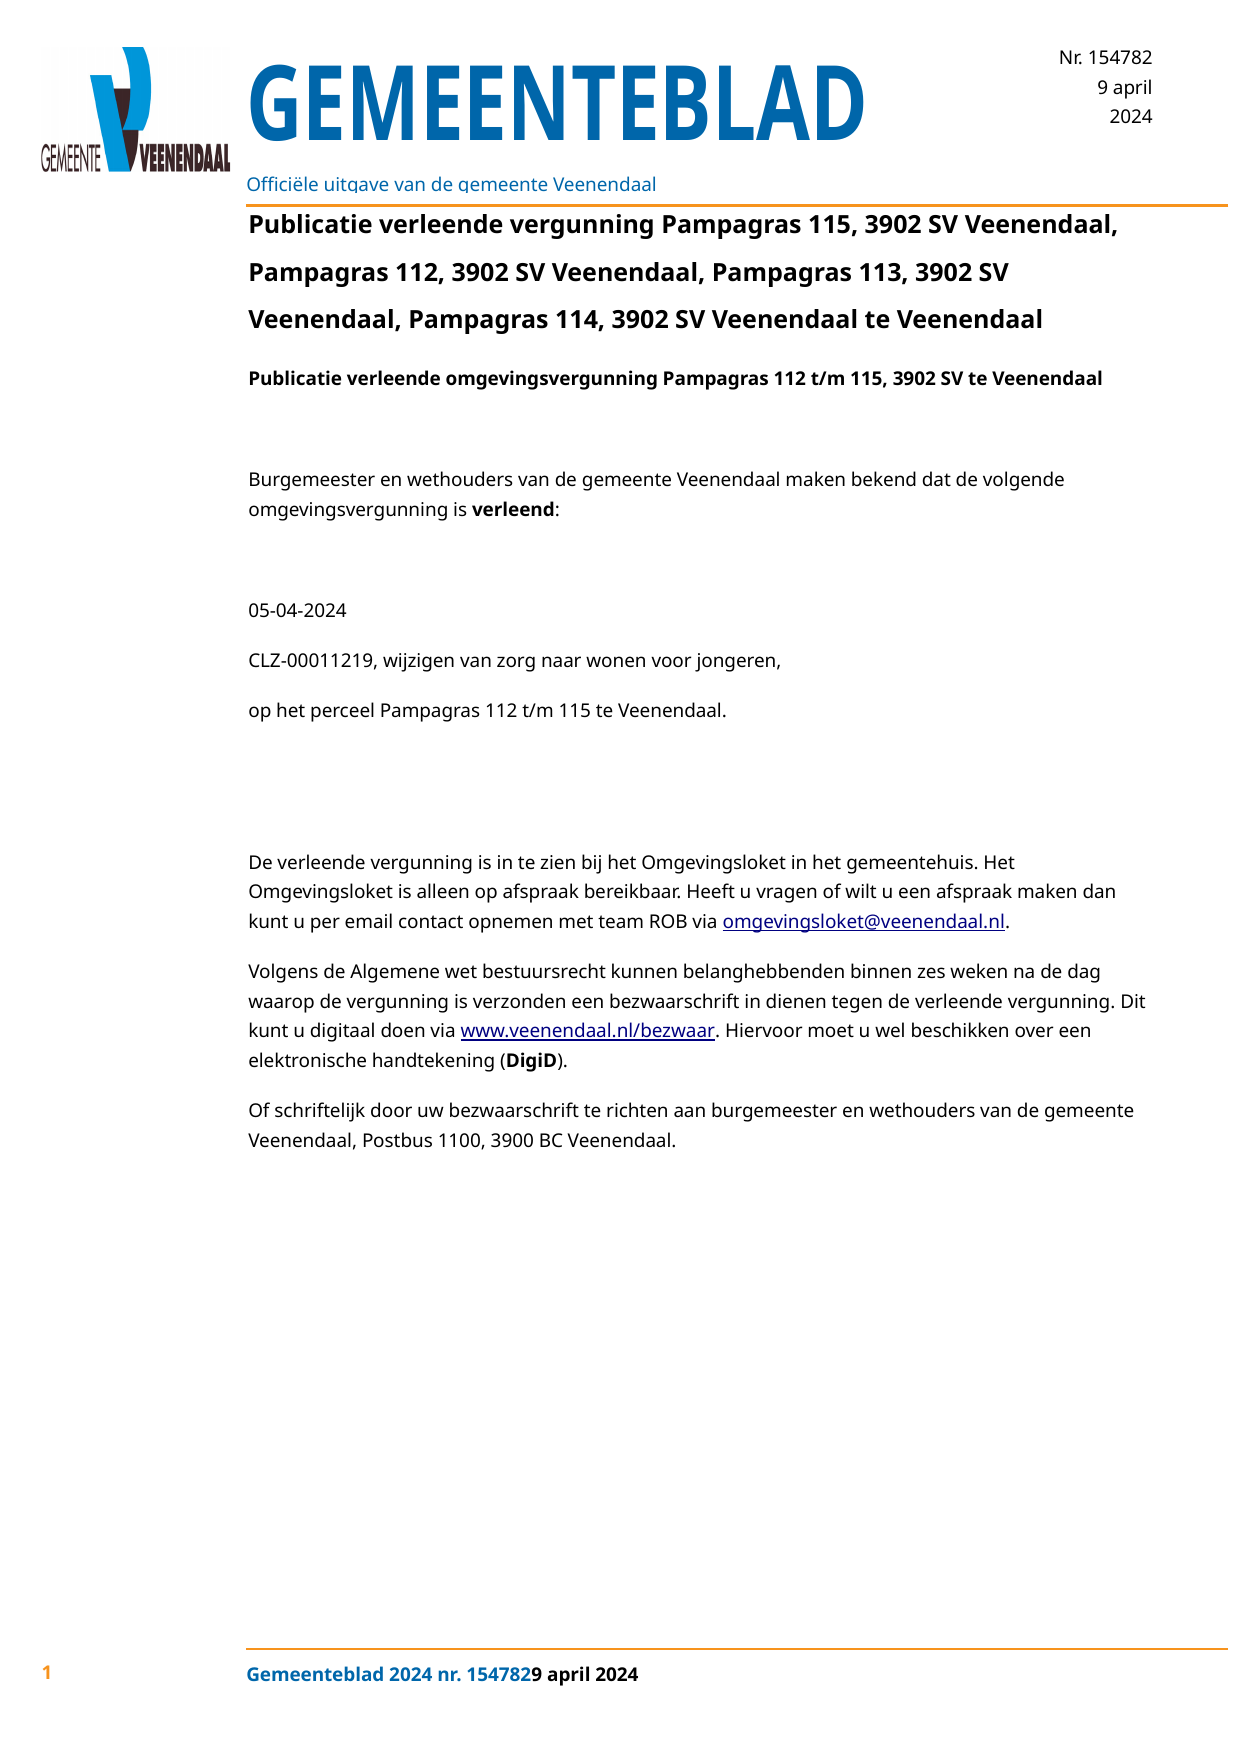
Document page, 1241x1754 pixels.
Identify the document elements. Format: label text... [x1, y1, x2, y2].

text Publicatie verleende vergunning Pampagras 115, 3902 SV Veenendaal, Pampagras 112, 3902 SV Veenendaal, Pampagras 113, 3902 SV Veenendaal, Pampagras 114, 3902 SV Veenendaal te Veenendaal [248, 207, 1152, 336]
text 05-04-2024 [248, 597, 1152, 622]
text op het perceel Pampagras 112 t/m 115 te Veenendaal. [248, 698, 1152, 723]
text Publicatie verleende omgevingsvergunning Pampagras 112 t/m 115, 3902 SV te Veenendaal [248, 366, 1152, 391]
text Burgemeester en wethouders van de gemeente Veenendaal maken bekend dat de volgende omgevingsvergunning is verleend: [248, 466, 1152, 522]
picture [41, 47, 130, 172]
text Volgens de Algemene wet bestuursrecht kunnen belanghebbenden binnen zes weken na de dag waarop de vergunning is verzonden een bezwaarschrift in dienen tegen de verleende vergunning. Dit kunt u digitaal doen via www.veenendaal.nl/bezwaar. Hiervoor moet u wel beschikken over een elektronische handtekening (DigiD). [248, 958, 1152, 1073]
picture [123, 47, 231, 172]
text De verleende vergunning is in te zien bij het Omgevingsloket in het gemeentehuis. Het Omgevingsloket is alleen op afspraak bereikbaar. Heeft u vragen of wilt u een afspraak maken dan kunt u per email contact opnemen met team ROB via omgevingsloket@veenendaal.nl. [248, 849, 1152, 934]
text Of schriftelijk door uw bezwaarschrift te richten aan burgemeester en wethouders van de gemeente Veenendaal, Postbus 1100, 3900 BC Veenendaal. [248, 1098, 1152, 1153]
text CLZ-00011219, wijzigen van zorg naar wonen voor jongeren, [248, 647, 1152, 673]
